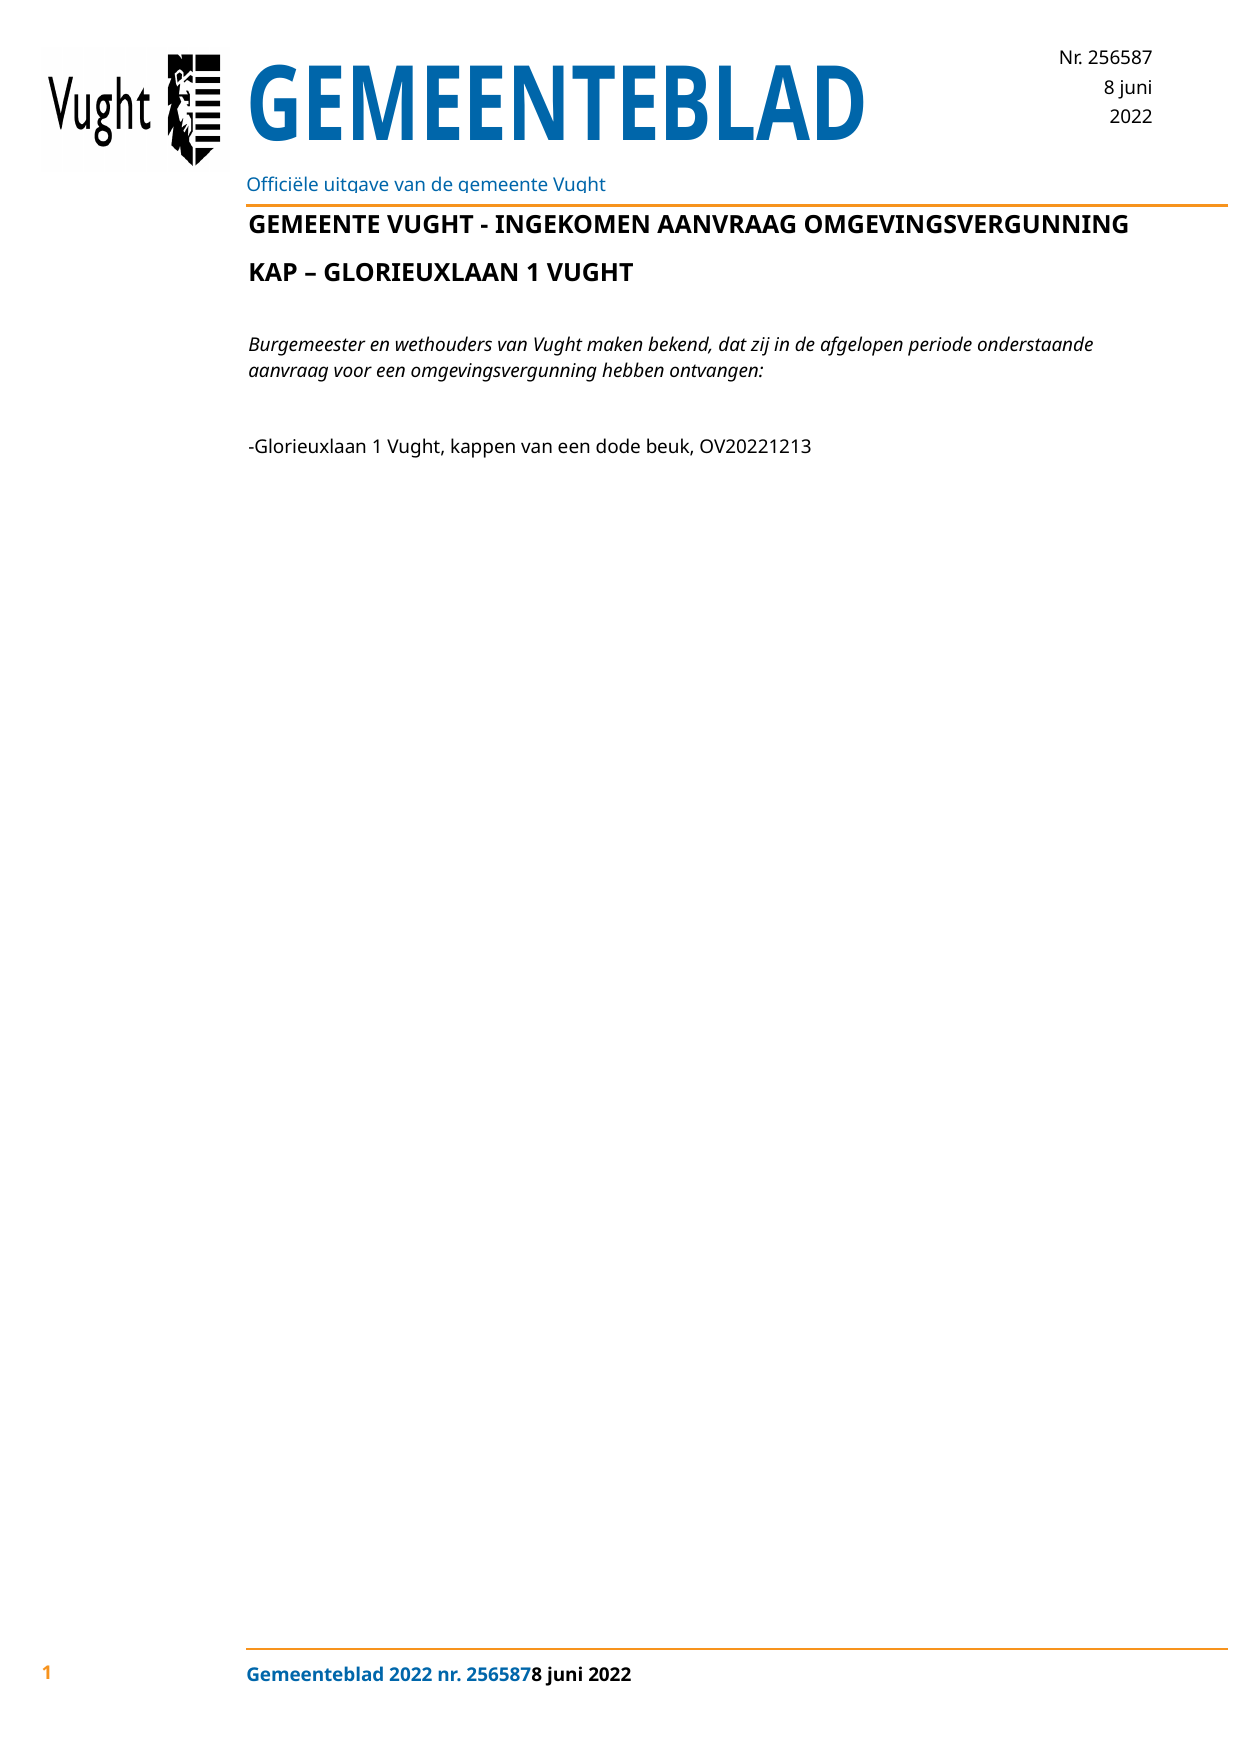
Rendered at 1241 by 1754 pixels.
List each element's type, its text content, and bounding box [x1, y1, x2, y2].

text -Glorieuxlaan 1 Vught, kappen van een dode beuk, OV20221213 [248, 433, 1152, 459]
text GEMEENTE VUGHT - INGEKOMEN AANVRAAG OMGEVINGSVERGUNNING KAP – GLORIEUXLAAN 1 VUGHT [248, 207, 1152, 288]
picture [41, 47, 231, 172]
text Burgemeester en wethouders van Vught maken bekend, dat zij in de afgelopen periode onderstaande aanvraag voor een omgevingsvergunning hebben ontvangen: [248, 331, 1152, 383]
